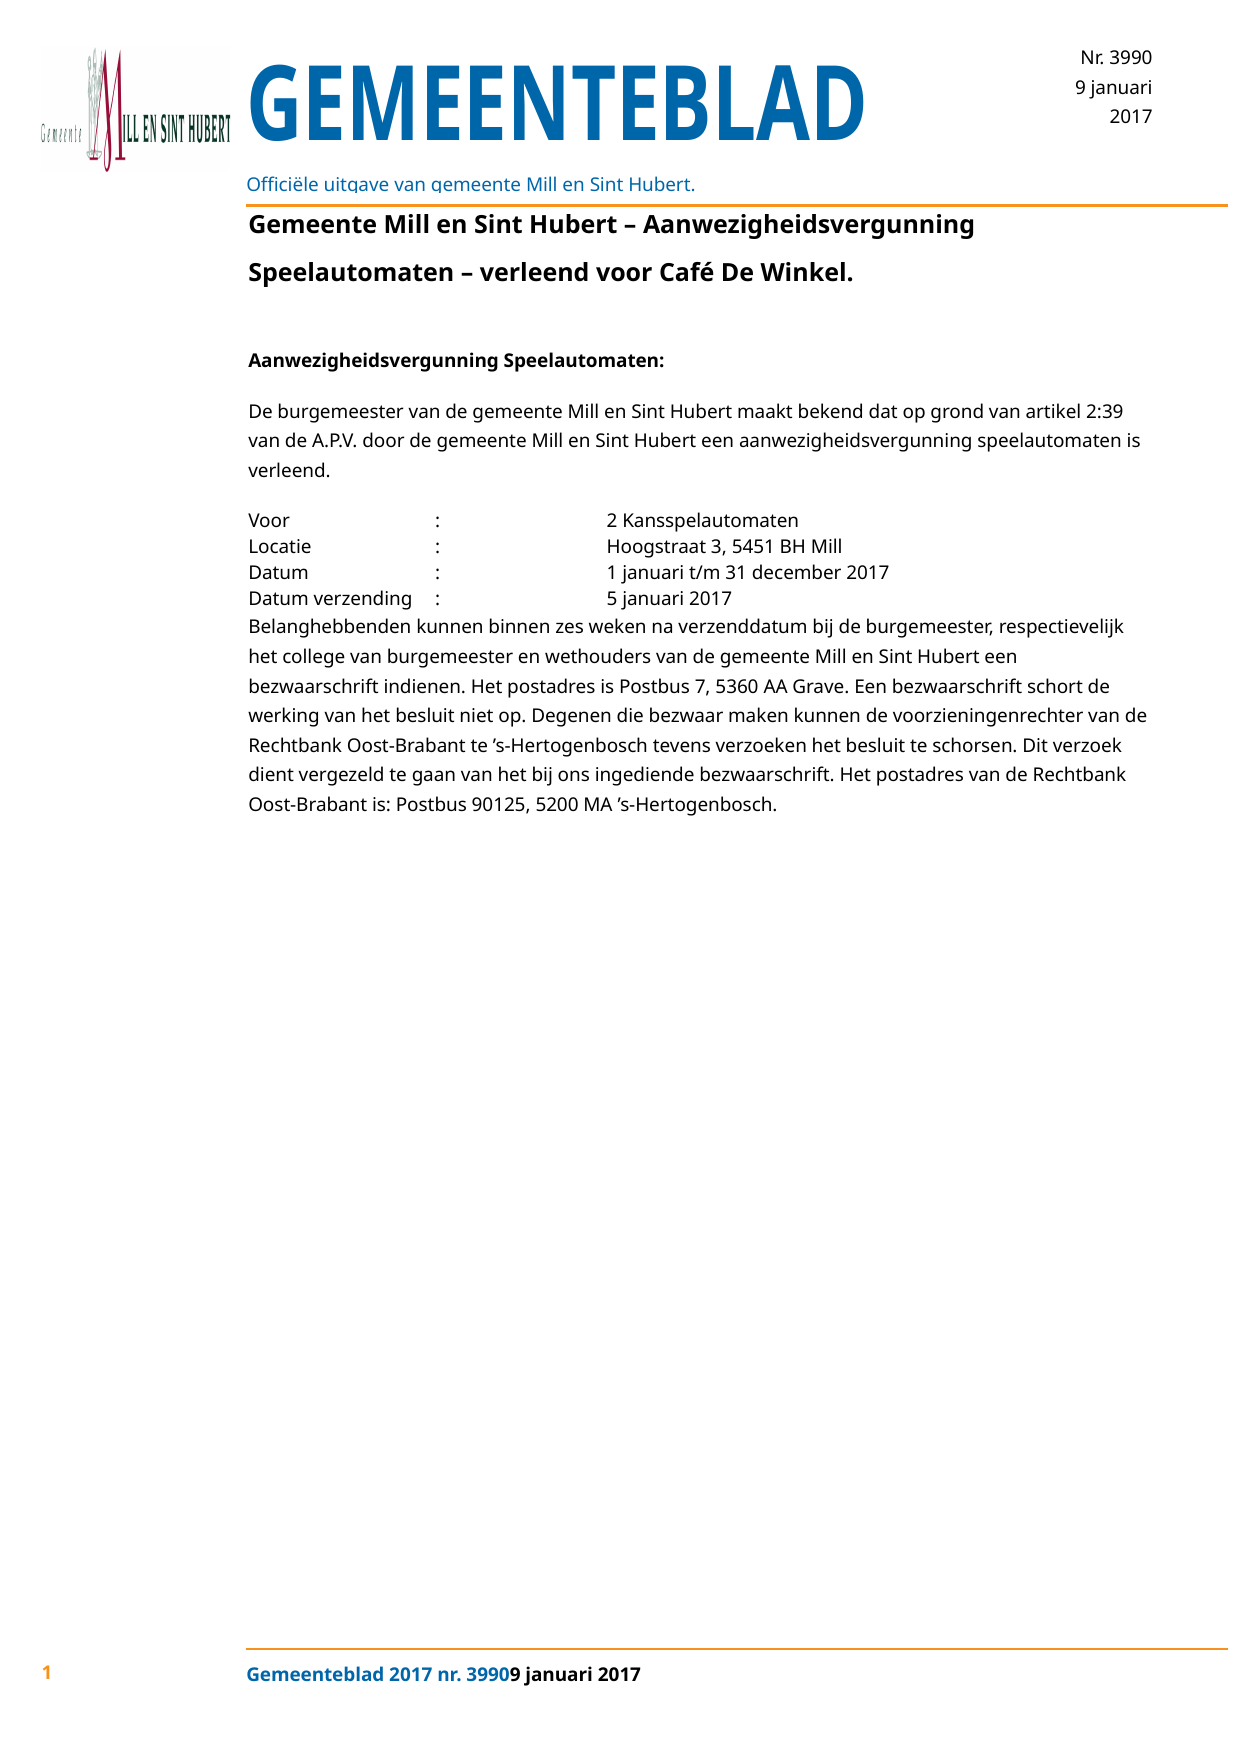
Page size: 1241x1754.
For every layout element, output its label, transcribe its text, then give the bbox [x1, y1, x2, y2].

table_header : [435, 508, 606, 533]
text Aanwezigheidsvergunning Speelautomaten: [248, 347, 1152, 373]
table_cell Hoogstraat 3, 5451 BH Mill [606, 533, 1152, 559]
table_cell Locatie [248, 533, 435, 559]
table_cell 5 januari 2017 [606, 585, 1152, 611]
table_cell : [435, 585, 606, 611]
text Belanghebbenden kunnen binnen zes weken na verzenddatum bij de burgemeester, respectievelijk het college van burgemeester en wethouders van de gemeente Mill en Sint Hubert een bezwaarschrift indienen. Het postadres is Postbus 7, 5360 AA Grave. Een bezwaarschrift schort de werking van het besluit niet op. Degenen die bezwaar maken kunnen de voorzieningenrechter van de Rechtbank Oost-Brabant te ’s-Hertogenbosch tevens verzoeken het besluit te schorsen. Dit verzoek dient vergezeld te gaan van het bij ons ingediende bezwaarschrift. Het postadres van de Rechtbank Oost-Brabant is: Postbus 90125, 5200 MA ’s-Hertogenbosch. [248, 614, 1152, 817]
table_cell 1 januari t/m 31 december 2017 [606, 559, 1152, 585]
table_cell Datum [248, 559, 435, 585]
picture [41, 47, 231, 172]
table_header Voor [248, 508, 435, 533]
table_cell : [435, 533, 606, 559]
table_cell : [435, 559, 606, 585]
text Gemeente Mill en Sint Hubert – Aanwezigheidsvergunning Speelautomaten – verleend voor Café De Winkel. [248, 207, 1152, 288]
table_cell Datum verzending [248, 585, 435, 611]
text De burgemeester van de gemeente Mill en Sint Hubert maakt bekend dat op grond van artikel 2:39 van de A.P.V. door de gemeente Mill en Sint Hubert een aanwezigheidsvergunning speelautomaten is verleend. [248, 398, 1152, 483]
table_header 2 Kansspelautomaten [606, 508, 1152, 533]
